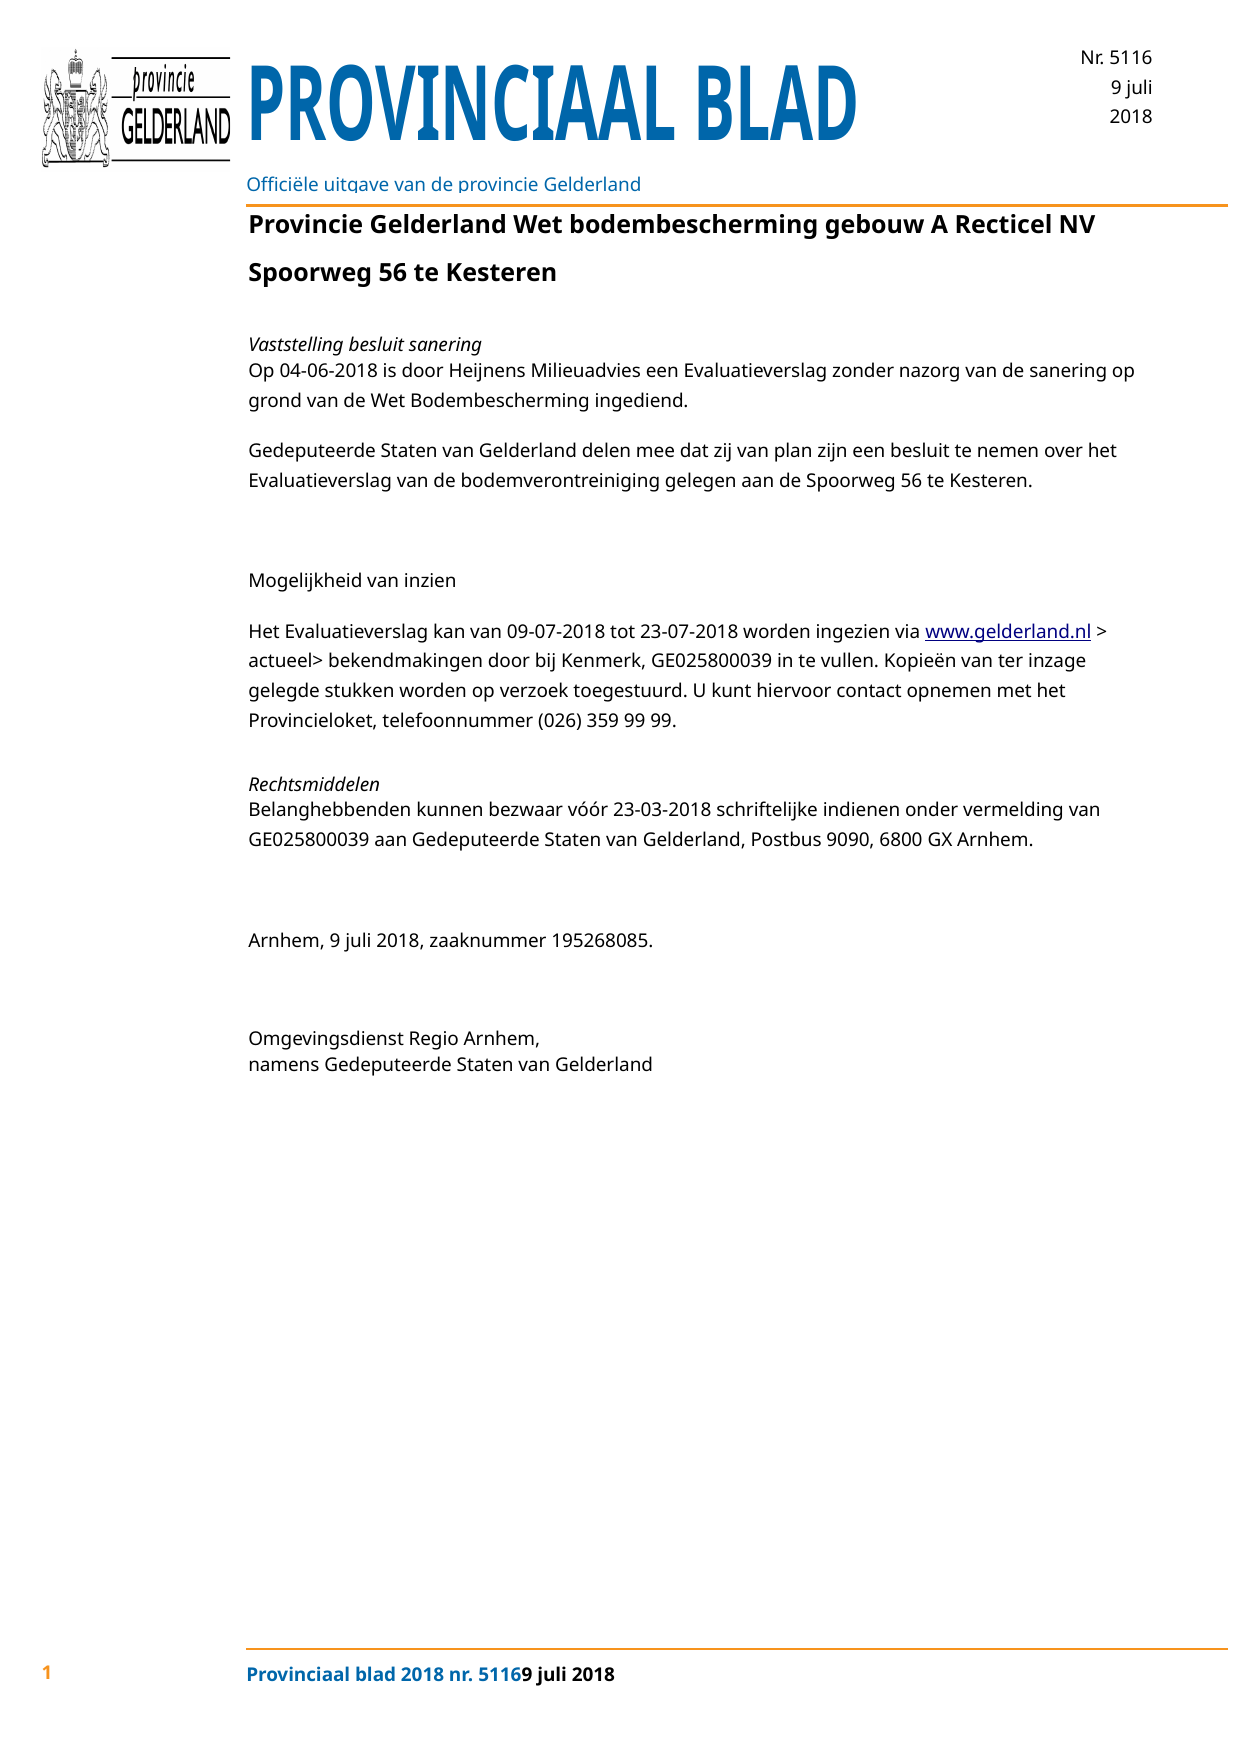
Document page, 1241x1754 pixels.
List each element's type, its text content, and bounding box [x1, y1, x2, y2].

text Het Evaluatieverslag kan van 09-07-2018 tot 23-07-2018 worden ingezien via www.gelderland.nl > actueel> bekendmakingen door bij Kenmerk, GE025800039 in te vullen. Kopieën van ter inzage gelegde stukken worden op verzoek toegestuurd. U kunt hiervoor contact opnemen met het Provincieloket, telefoonnummer (026) 359 99 99. [248, 618, 1152, 732]
text Rechtsmiddelen [248, 771, 1152, 796]
text Vaststelling besluit sanering [248, 331, 1152, 357]
text Omgevingsdienst Regio Arnhem, [248, 1025, 1152, 1051]
text Op 04-06-2018 is door Heijnens Milieuadvies een Evaluatieverslag zonder nazorg van de sanering op grond van de Wet Bodembescherming ingediend. [248, 357, 1152, 412]
picture [41, 47, 231, 172]
text Provincie Gelderland Wet bodembescherming gebouw A Recticel NV Spoorweg 56 te Kesteren [248, 207, 1152, 288]
text namens Gedeputeerde Staten van Gelderland [248, 1051, 1152, 1077]
text Arnhem, 9 juli 2018, zaaknummer 195268085. [248, 927, 1152, 953]
text Belanghebbenden kunnen bezwaar vóór 23-03-2018 schriftelijke indienen onder vermelding van GE025800039 aan Gedeputeerde Staten van Gelderland, Postbus 9090, 6800 GX Arnhem. [248, 796, 1152, 852]
text Gedeputeerde Staten van Gelderland delen mee dat zij van plan zijn een besluit te nemen over het Evaluatieverslag van de bodemverontreiniging gelegen aan de Spoorweg 56 te Kesteren. [248, 437, 1152, 492]
text Mogelijkheid van inzien [248, 568, 1152, 593]
